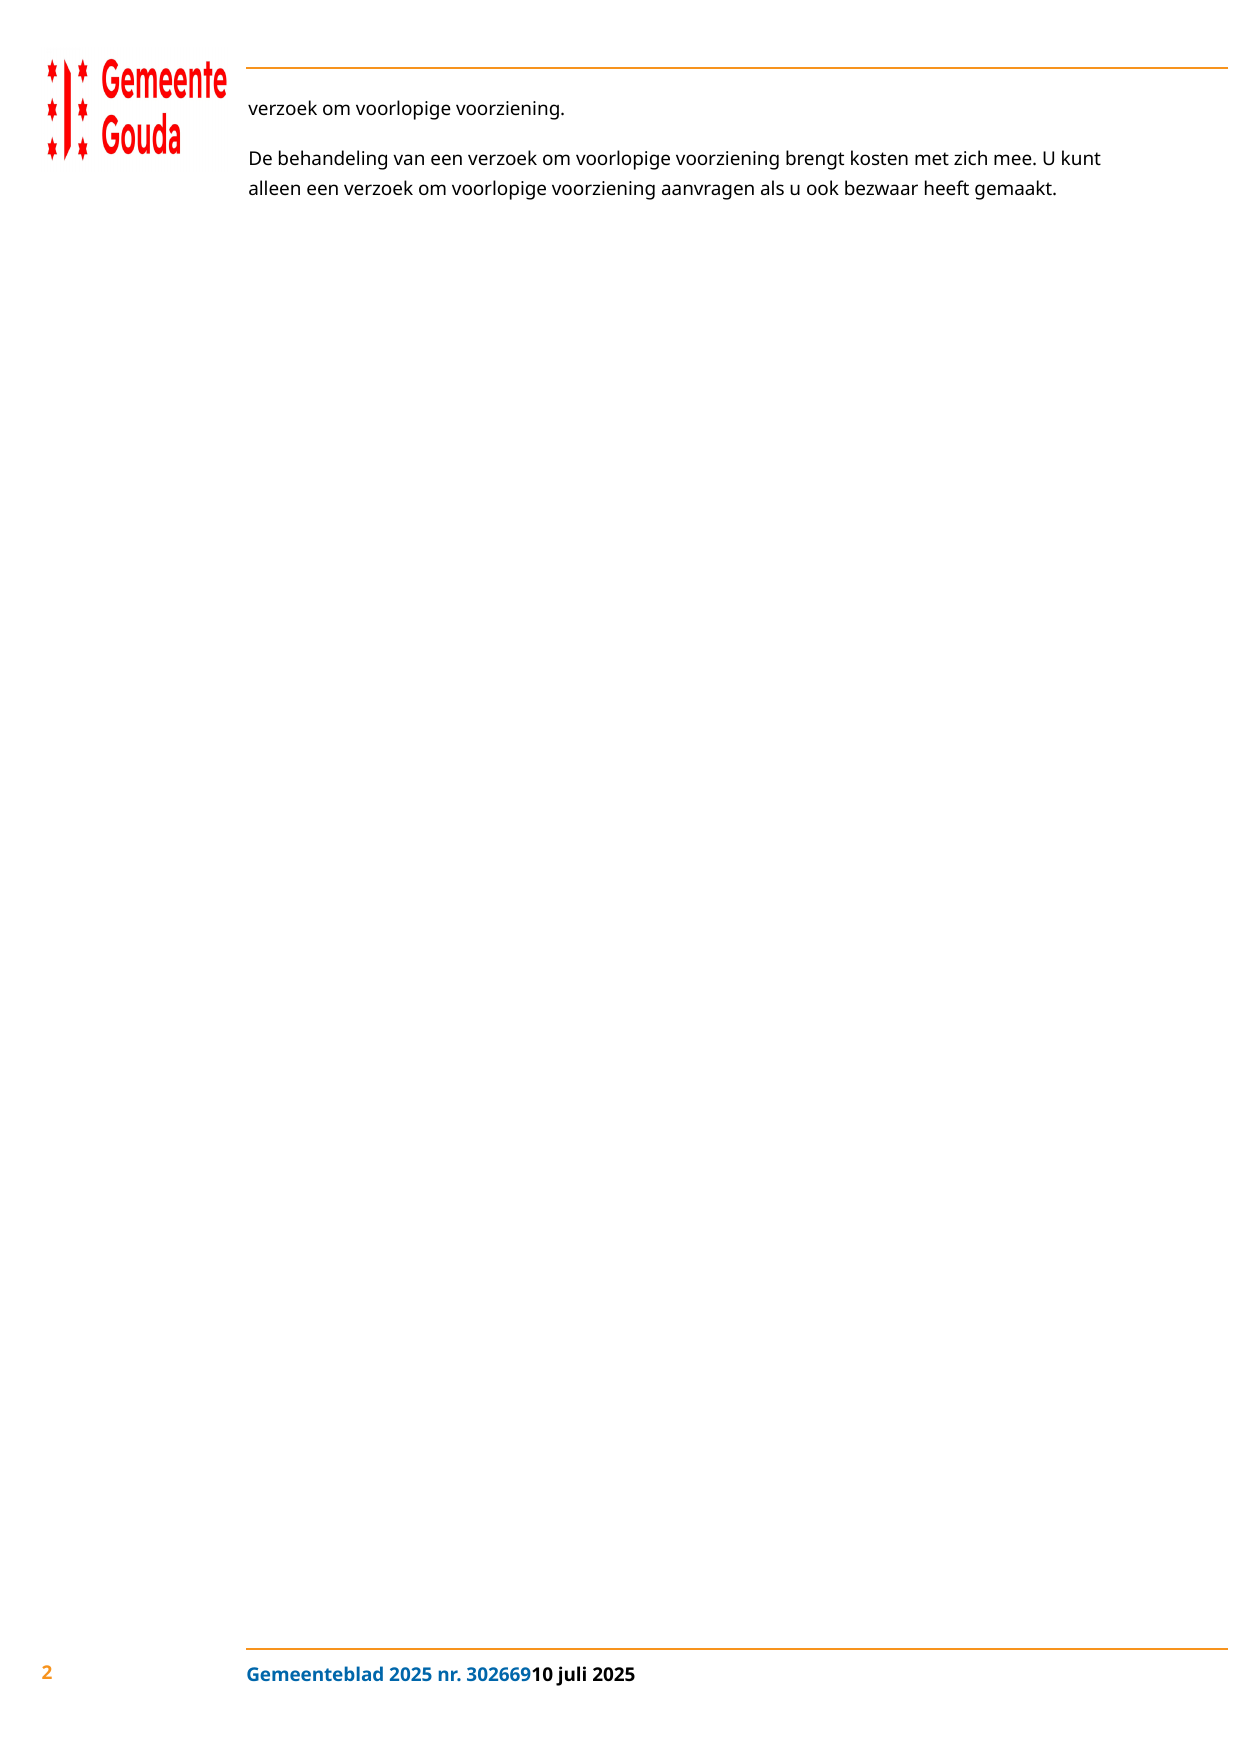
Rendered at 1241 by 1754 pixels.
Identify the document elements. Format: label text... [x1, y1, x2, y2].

text verzoek om voorlopige voorziening. [248, 95, 1152, 121]
picture [41, 47, 231, 172]
text De behandeling van een verzoek om voorlopige voorziening brengt kosten met zich mee. U kunt alleen een verzoek om voorlopige voorziening aanvragen als u ook bezwaar heeft gemaakt. [248, 145, 1152, 201]
